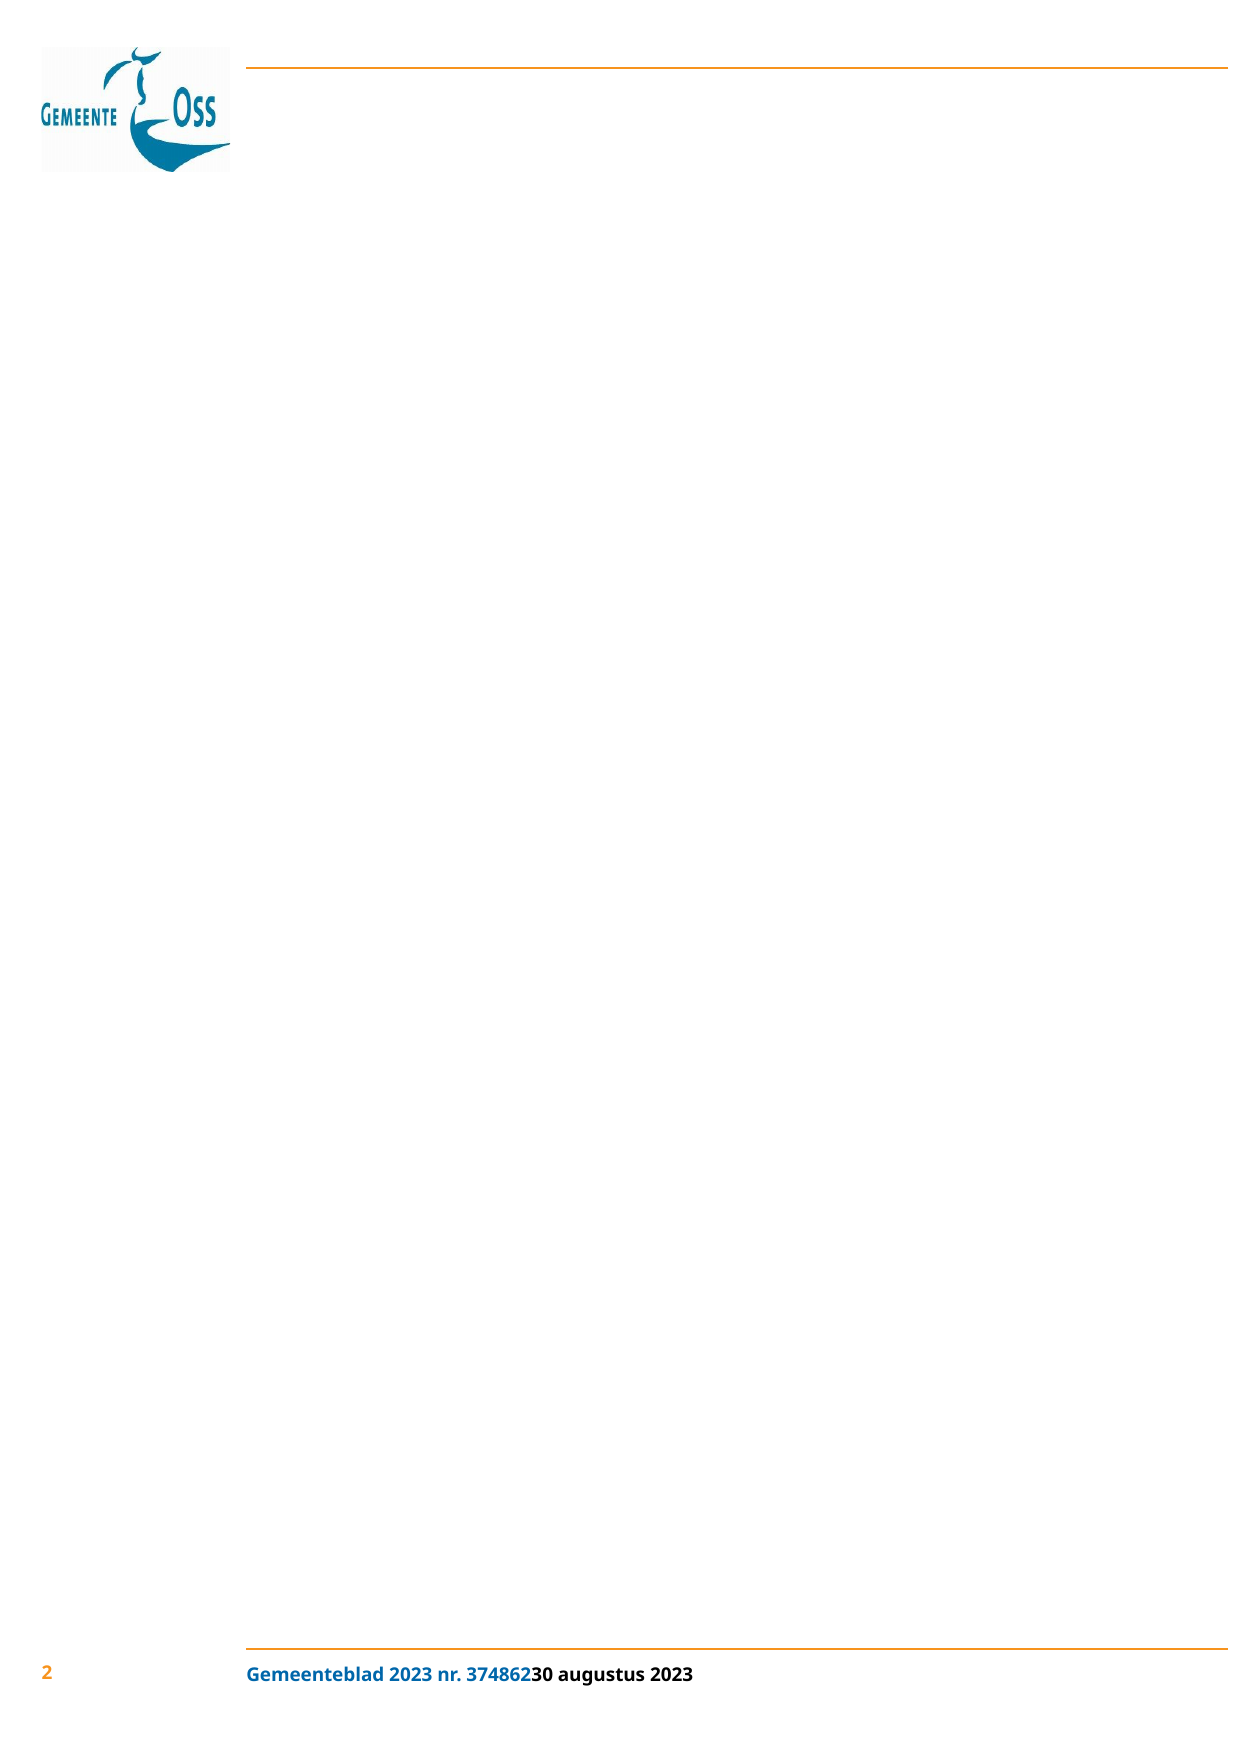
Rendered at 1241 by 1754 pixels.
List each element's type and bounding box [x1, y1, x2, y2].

picture [41, 47, 231, 172]
